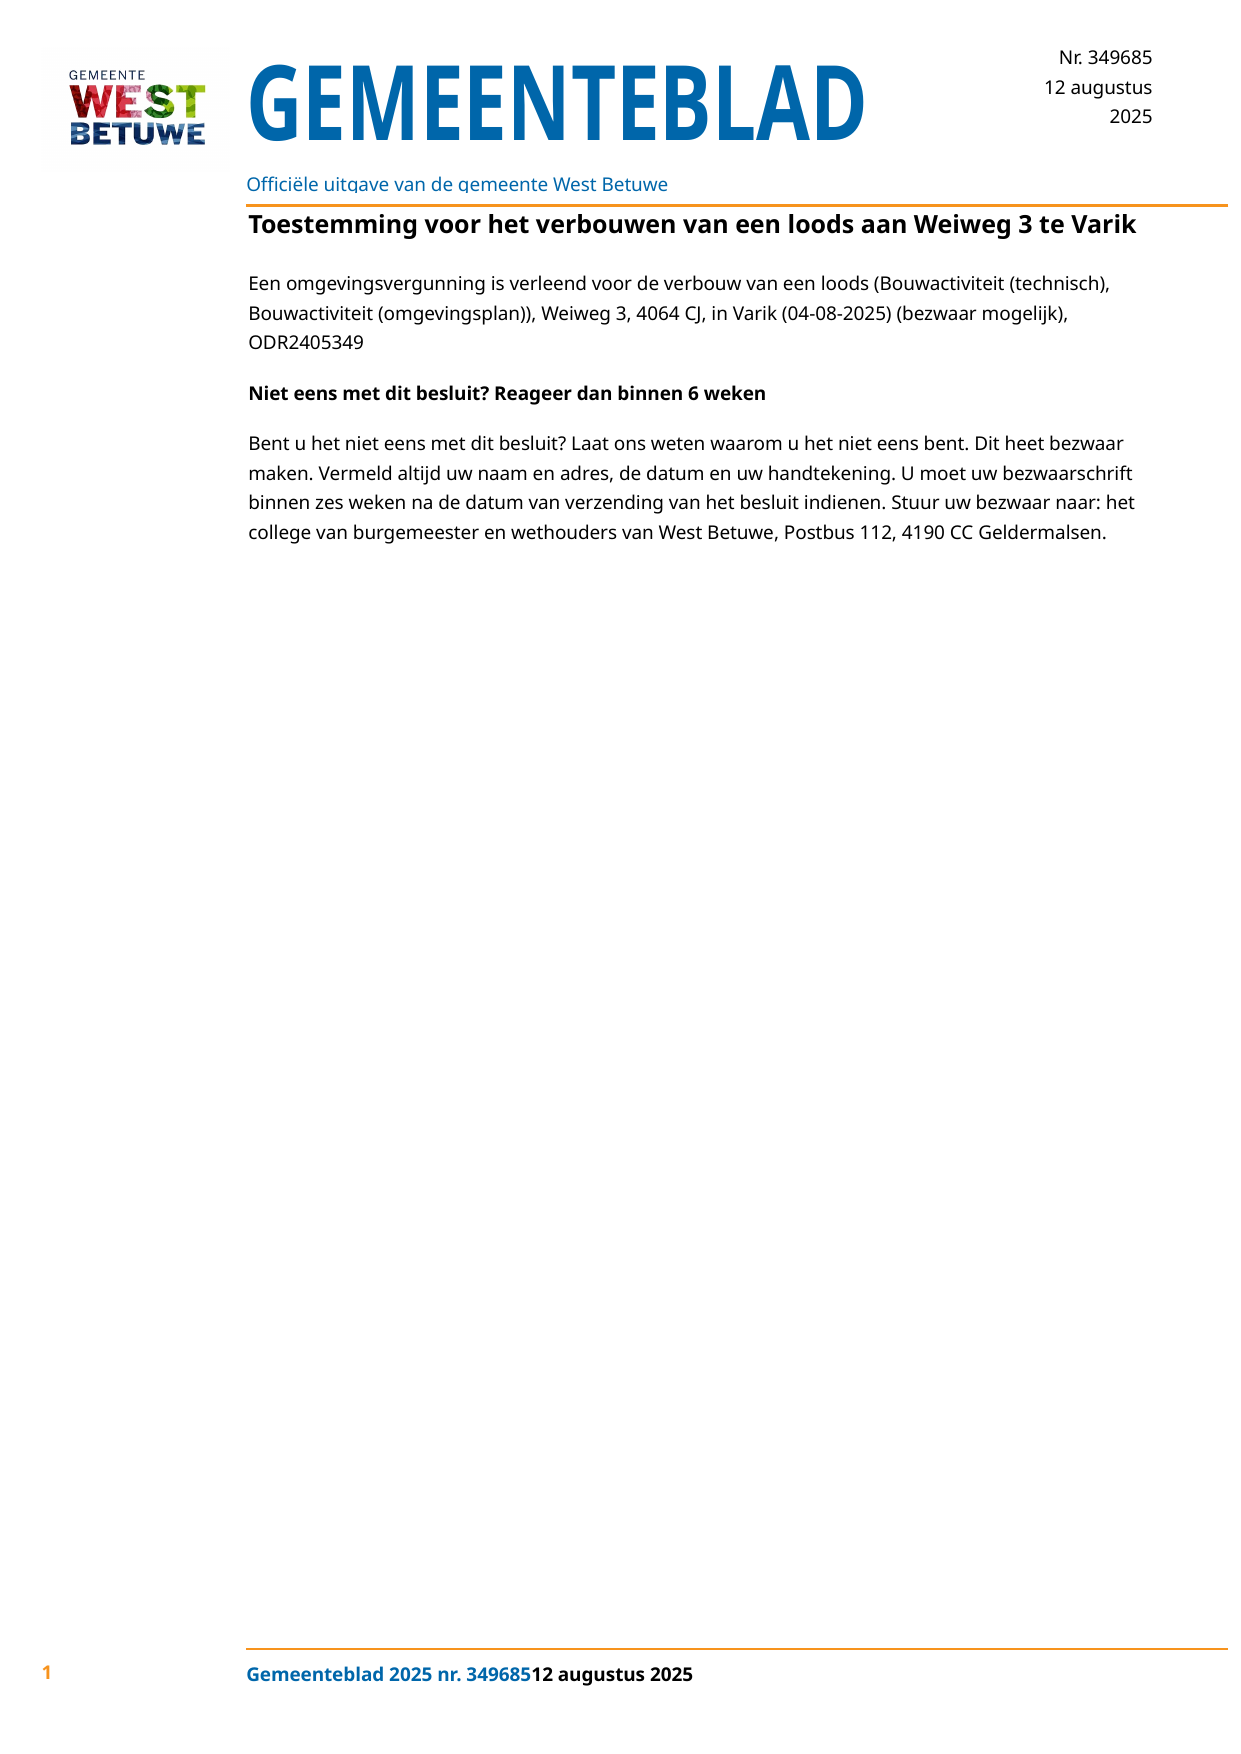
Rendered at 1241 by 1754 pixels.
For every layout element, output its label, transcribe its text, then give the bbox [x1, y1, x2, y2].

text Toestemming voor het verbouwen van een loods aan Weiweg 3 te Varik [248, 207, 1152, 241]
text Bent u het niet eens met dit besluit? Laat ons weten waarom u het niet eens bent. Dit heet bezwaar maken. Vermeld altijd uw naam en adres, de datum en uw handtekening. U moet uw bezwaarschrift binnen zes weken na de datum van verzending van het besluit indienen. Stuur uw bezwaar naar: het college van burgemeester en wethouders van West Betuwe, Postbus 112, 4190 CC Geldermalsen. [248, 430, 1152, 545]
text Een omgevingsvergunning is verleend voor de verbouw van een loods (Bouwactiviteit (technisch), Bouwactiviteit (omgevingsplan)), Weiweg 3, 4064 CJ, in Varik (04-08-2025) (bezwaar mogelijk), ODR2405349 [248, 270, 1152, 355]
text Niet eens met dit besluit? Reageer dan binnen 6 weken [248, 380, 1152, 406]
picture [41, 47, 231, 172]
